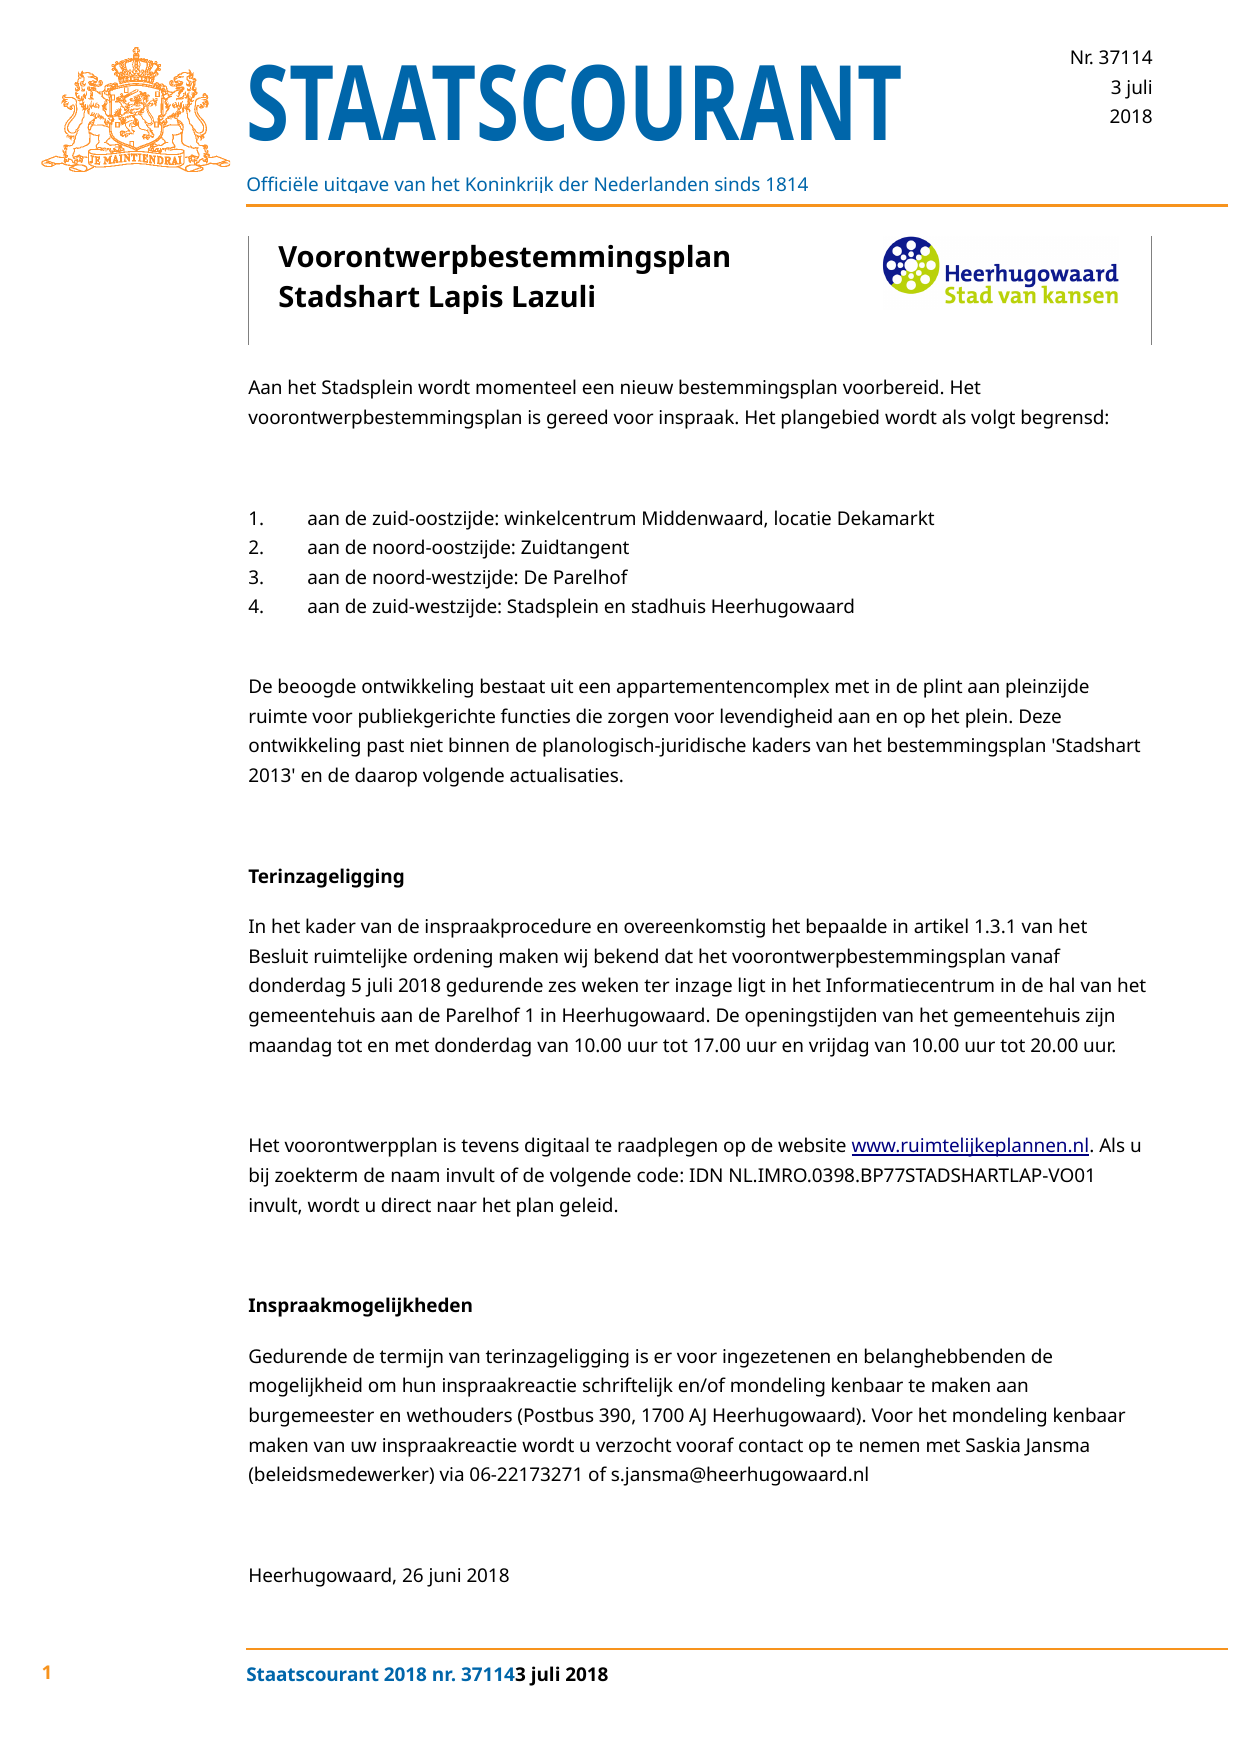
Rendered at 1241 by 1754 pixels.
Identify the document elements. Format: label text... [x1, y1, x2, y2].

text Het voorontwerpplan is tevens digitaal te raadplegen op de website www.ruimtelijkeplannen.nl. Als u bij zoekterm de naam invult of de volgende code: IDN NL.IMRO.0398.BP77STADSHARTLAP-VO01 invult, wordt u direct naar het plan geleid. [248, 1133, 1152, 1217]
text Aan het Stadsplein wordt momenteel een nieuw bestemmingsplan voorbereid. Het voorontwerpbestemmingsplan is gereed voor inspraak. Het plangebied wordt als volgt begrensd: [248, 374, 1152, 429]
text De beoogde ontwikkeling bestaat uit een appartementencomplex met in de plint aan pleinzijde ruimte voor publiekgerichte functies die zorgen voor levendigheid aan en op het plein. Deze ontwikkeling past niet binnen de planologisch-juridische kaders van het bestemmingsplan 'Stadshart 2013' en de daarop volgende actualisaties. [248, 673, 1152, 788]
text In het kader van de inspraakprocedure en overeenkomstig het bepaalde in artikel 1.3.1 van het Besluit ruimtelijke ordening maken wij bekend dat het voorontwerpbestemmingsplan vanaf donderdag 5 juli 2018 gedurende zes weken ter inzage ligt in het Informatiecentrum in de hal van het gemeentehuis aan de Parelhof 1 in Heerhugowaard. De openingstijden van het gemeentehuis zijn maandag tot en met donderdag van 10.00 uur tot 17.00 uur en vrijdag van 10.00 uur tot 20.00 uur. [248, 913, 1152, 1057]
text Inspraakmogelijkheden [248, 1293, 1152, 1318]
text Gedurende de termijn van terinzageligging is er voor ingezetenen en belanghebbenden de mogelijkheid om hun inspraakreactie schriftelijk en/of mondeling kenbaar te maken aan burgemeester en wethouders (Postbus 390, 1700 AJ Heerhugowaard). Voor het mondeling kenbaar maken van uw inspraakreactie wordt u verzocht vooraf contact op te nemen met Saskia Jansma (beleidsmedewerker) via 06-22173271 of s.jansma@heerhugowaard.nl [248, 1343, 1152, 1487]
table_header [1119, 236, 1151, 309]
picture [41, 47, 231, 172]
list aan de noord-oostzijde: Zuidtangent [248, 534, 1152, 560]
list aan de zuid-oostzijde: winkelcentrum Middenwaard, locatie Dekamarkt [248, 505, 1152, 530]
list aan de zuid-westzijde: Stadsplein en stadhuis Heerhugowaard [248, 593, 1152, 619]
table_header [850, 310, 1151, 345]
list aan de noord-westzijde: De Parelhof [248, 564, 1152, 589]
text Terinzageligging [248, 863, 1152, 889]
table_header [850, 236, 882, 309]
table_header Voorontwerpbestemmingsplan Stadshart Lapis Lazuli [249, 236, 850, 345]
text Heerhugowaard, 26 juni 2018 [248, 1562, 1152, 1588]
picture [882, 236, 1119, 310]
